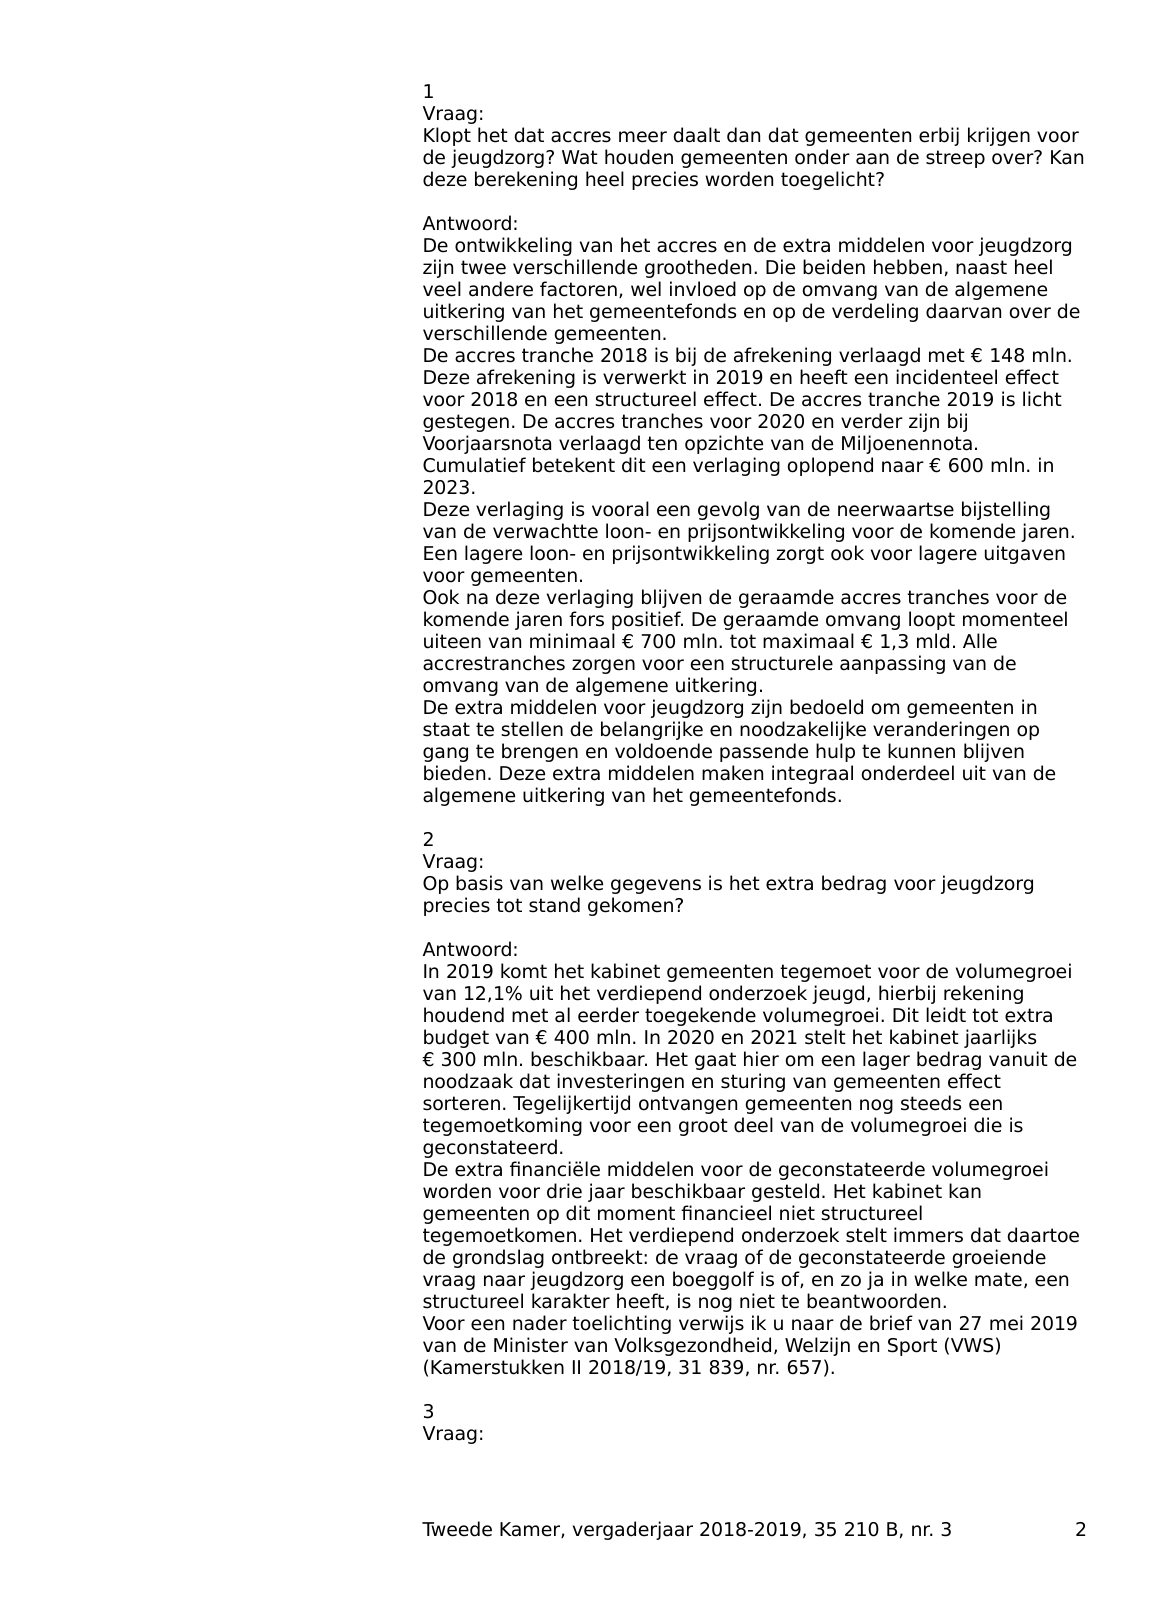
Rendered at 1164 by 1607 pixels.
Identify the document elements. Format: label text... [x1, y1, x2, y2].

text Vraag: [422, 1423, 1087, 1445]
text De accres tranche 2018 is bij de afrekening verlaagd met € 148 mln. Deze afrekening is verwerkt in 2019 en heeft een incidenteel effect voor 2018 en een structureel effect. De accres tranche 2019 is licht gestegen. De accres tranches voor 2020 en verder zijn bij Voorjaarsnota verlaagd ten opzichte van de Miljoenennota. Cumulatief betekent dit een verlaging oplopend naar € 600 mln. in 2023. [422, 345, 1087, 499]
text In 2019 komt het kabinet gemeenten tegemoet voor de volumegroei van 12,1% uit het verdiepend onderzoek jeugd, hierbij rekening houdend met al eerder toegekende volumegroei. Dit leidt tot extra budget van € 400 mln. In 2020 en 2021 stelt het kabinet jaarlijks € 300 mln. beschikbaar. Het gaat hier om een lager bedrag vanuit de noodzaak dat investeringen en sturing van gemeenten effect sorteren. Tegelijkertijd ontvangen gemeenten nog steeds een tegemoetkoming voor een groot deel van de volumegroei die is geconstateerd. [422, 961, 1087, 1159]
text Deze verlaging is vooral een gevolg van de neerwaartse bijstelling van de verwachtte loon- en prijsontwikkeling voor de komende jaren. Een lagere loon- en prijsontwikkeling zorgt ook voor lagere uitgaven voor gemeenten. [422, 499, 1087, 587]
text Ook na deze verlaging blijven de geraamde accres tranches voor de komende jaren fors positief. De geraamde omvang loopt momenteel uiteen van minimaal € 700 mln. tot maximaal € 1,3 mld. Alle accrestranches zorgen voor een structurele aanpassing van de omvang van de algemene uitkering. [422, 587, 1087, 697]
text De extra middelen voor jeugdzorg zijn bedoeld om gemeenten in staat te stellen de belangrijke en noodzakelijke veranderingen op gang te brengen en voldoende passende hulp te kunnen blijven bieden. Deze extra middelen maken integraal onderdeel uit van de algemene uitkering van het gemeentefonds. [422, 697, 1087, 807]
text Klopt het dat accres meer daalt dan dat gemeenten erbij krijgen voor de jeugdzorg? Wat houden gemeenten onder aan de streep over? Kan deze berekening heel precies worden toegelicht? [422, 125, 1087, 191]
text 2 [422, 829, 1087, 851]
text 3 [422, 1401, 1087, 1423]
text Op basis van welke gegevens is het extra bedrag voor jeugdzorg precies tot stand gekomen? [422, 873, 1087, 917]
text Antwoord: [422, 939, 1087, 961]
text 1 [422, 81, 1087, 103]
text Antwoord: [422, 213, 1087, 235]
text Vraag: [422, 103, 1087, 125]
text De ontwikkeling van het accres en de extra middelen voor jeugdzorg zijn twee verschillende grootheden. Die beiden hebben, naast heel veel andere factoren, wel invloed op de omvang van de algemene uitkering van het gemeentefonds en op de verdeling daarvan over de verschillende gemeenten. [422, 235, 1087, 345]
text Vraag: [422, 851, 1087, 873]
text De extra financiële middelen voor de geconstateerde volumegroei worden voor drie jaar beschikbaar gesteld. Het kabinet kan gemeenten op dit moment financieel niet structureel tegemoetkomen. Het verdiepend onderzoek stelt immers dat daartoe de grondslag ontbreekt: de vraag of de geconstateerde groeiende vraag naar jeugdzorg een boeggolf is of, en zo ja in welke mate, een structureel karakter heeft, is nog niet te beantwoorden. [422, 1159, 1087, 1313]
text Voor een nader toelichting verwijs ik u naar de brief van 27 mei 2019 van de Minister van Volksgezondheid, Welzijn en Sport (VWS) (Kamerstukken II 2018/19, 31 839, nr. 657). [422, 1313, 1087, 1379]
